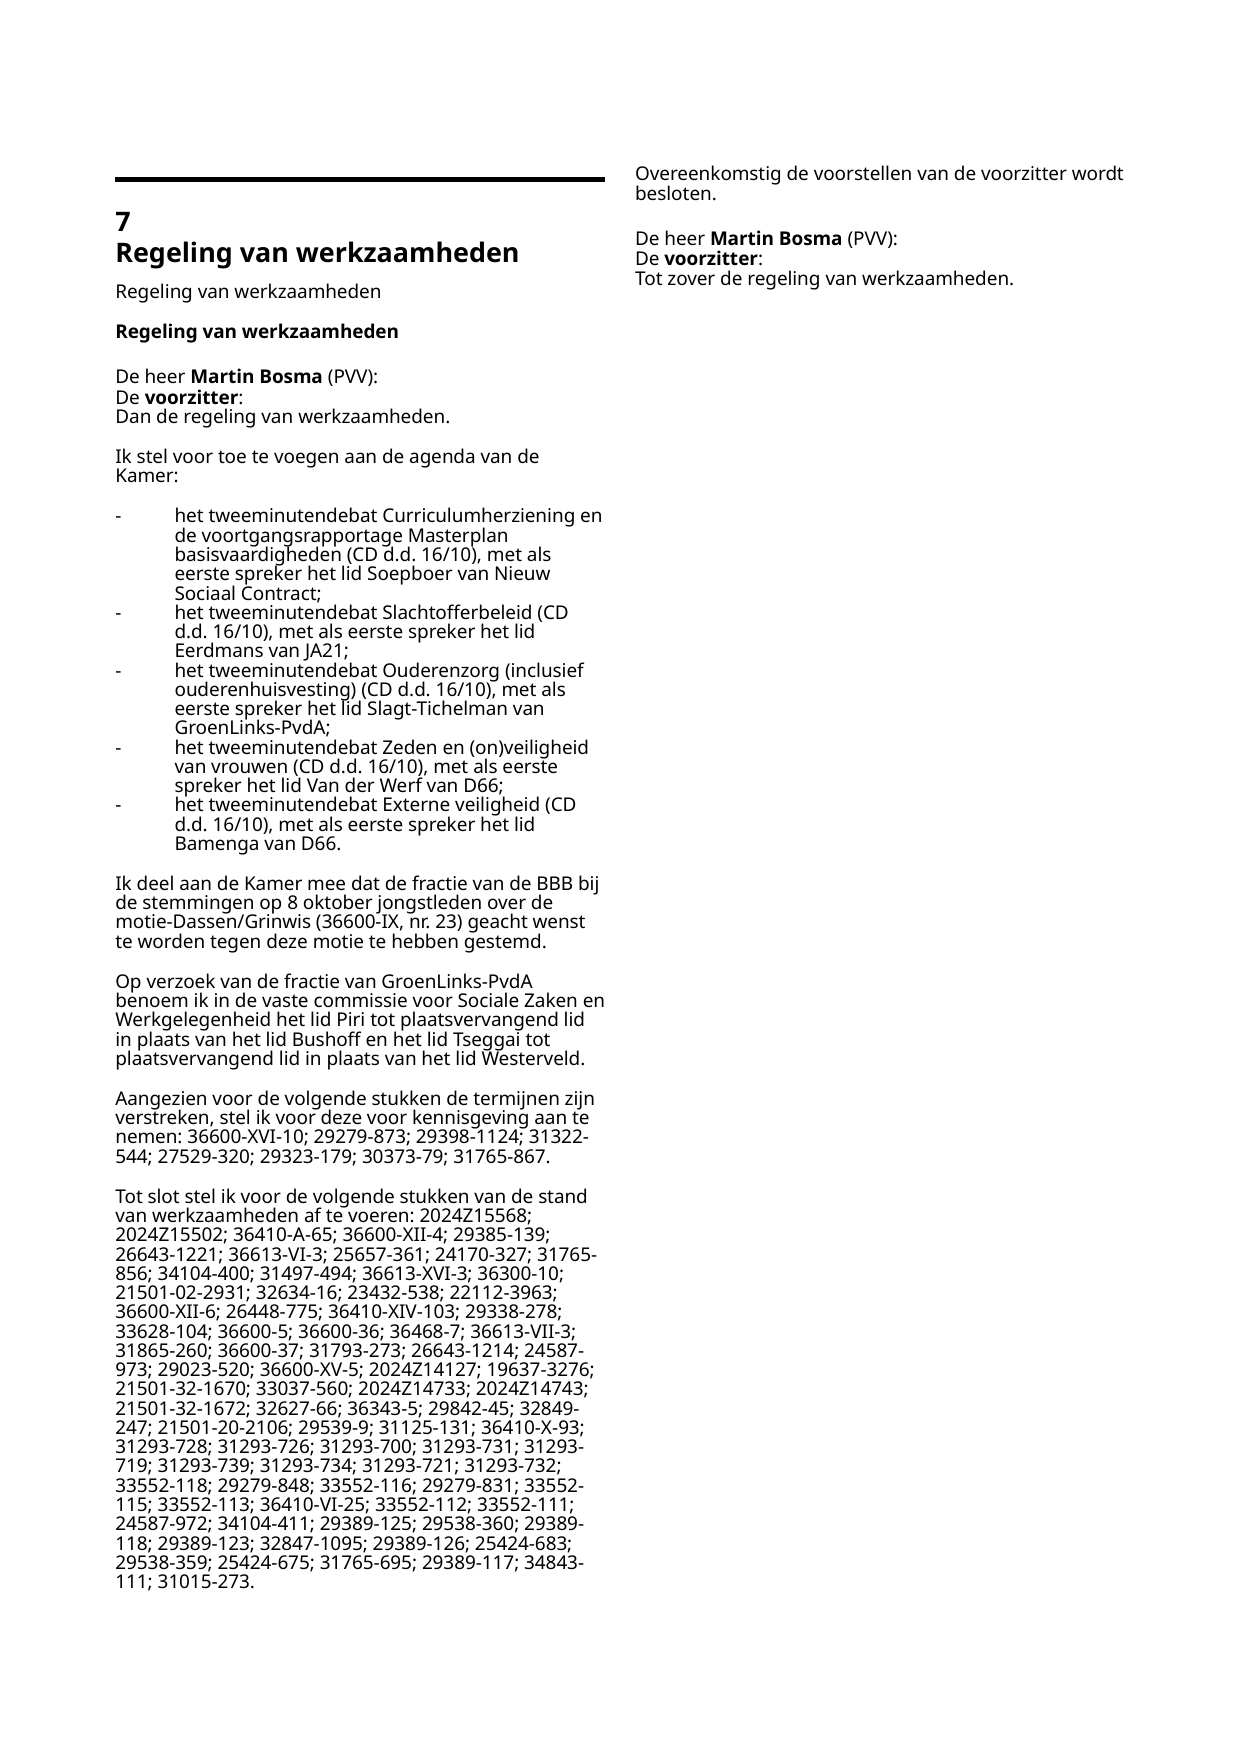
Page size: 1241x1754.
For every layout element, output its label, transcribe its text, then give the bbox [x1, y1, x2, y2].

text Ik deel aan de Kamer mee dat de fractie van de BBB bij de stemmingen op 8 oktober jongstleden over de motie-Dassen/Grinwis (36600-IX, nr. 23) geacht wenst te worden tegen deze motie te hebben gestemd. [115, 875, 605, 952]
list het tweeminutendebat Curriculumherziening en de voortgangsrapportage Masterplan basisvaardigheden (CD d.d. 16/10), met als eerste spreker het lid Soepboer van Nieuw Sociaal Contract; [115, 507, 605, 604]
text Overeenkomstig de voorstellen van de voorzitter wordt besloten. [635, 165, 1125, 204]
text Op verzoek van de fractie van GroenLinks-PvdA benoem ik in de vaste commissie voor Sociale Zaken en Werkgelegenheid het lid Piri tot plaatsvervangend lid in plaats van het lid Bushoff en het lid Tseggai tot plaatsvervangend lid in plaats van het lid Westerveld. [115, 973, 605, 1069]
text Regeling van werkzaamheden [115, 239, 605, 283]
text De heer Martin Bosma (PVV): [635, 225, 1125, 250]
list het tweeminutendebat Ouderenzorg (inclusief ouderenhuisvesting) (CD d.d. 16/10), met als eerste spreker het lid Slagt-Tichelman van GroenLinks-PvdA; [115, 662, 605, 739]
list het tweeminutendebat Externe veiligheid (CD d.d. 16/10), met als eerste spreker het lid Bamenga van D66. [115, 796, 605, 854]
text De voorzitter: [635, 250, 1125, 270]
text 7 [115, 203, 605, 239]
list het tweeminutendebat Zeden en (on)veiligheid van vrouwen (CD d.d. 16/10), met als eerste spreker het lid Van der Werf van D66; [115, 739, 605, 796]
text Dan de regeling van werkzaamheden. [115, 408, 605, 427]
text Tot slot stel ik voor de volgende stukken van de stand van werkzaamheden af te voeren: 2024Z15568; 2024Z15502; 36410-A-65; 36600-XII-4; 29385-139; 26643-1221; 36613-VI-3; 25657-361; 24170-327; 31765-856; 34104-400; 31497-494; 36613-XVI-3; 36300-10; 21501-02-2931; 32634-16; 23432-538; 22112-3963; 36600-XII-6; 26448-775; 36410-XIV-103; 29338-278; 33628-104; 36600-5; 36600-36; 36468-7; 36613-VII-3; 31865-260; 36600-37; 31793-273; 26643-1214; 24587-973; 29023-520; 36600-XV-5; 2024Z14127; 19637-3276; 21501-32-1670; 33037-560; 2024Z14733; 2024Z14743; 21501-32-1672; 32627-66; 36343-5; 29842-45; 32849-247; 21501-20-2106; 29539-9; 31125-131; 36410-X-93; 31293-728; 31293-726; 31293-700; 31293-731; 31293-719; 31293-739; 31293-734; 31293-721; 31293-732; 33552-118; 29279-848; 33552-116; 29279-831; 33552-115; 33552-113; 36410-VI-25; 33552-112; 33552-111; 24587-972; 34104-411; 29389-125; 29538-360; 29389-118; 29389-123; 32847-1095; 29389-126; 25424-683; 29538-359; 25424-675; 31765-695; 29389-117; 34843-111; 31015-273. [115, 1188, 605, 1592]
text Tot zover de regeling van werkzaamheden. [635, 270, 1125, 289]
text Aangezien voor de volgende stukken de termijnen zijn verstreken, stel ik voor deze voor kennisgeving aan te nemen: 36600-XVI-10; 29279-873; 29398-1124; 31322-544; 27529-320; 29323-179; 30373-79; 31765-867. [115, 1090, 605, 1167]
text Regeling van werkzaamheden [115, 283, 605, 302]
text De voorzitter: [115, 389, 605, 408]
text De heer Martin Bosma (PVV): [115, 363, 605, 389]
list het tweeminutendebat Slachtofferbeleid (CD d.d. 16/10), met als eerste spreker het lid Eerdmans van JA21; [115, 604, 605, 662]
text Ik stel voor toe te voegen aan de agenda van de Kamer: [115, 448, 605, 487]
text Regeling van werkzaamheden [115, 323, 605, 342]
